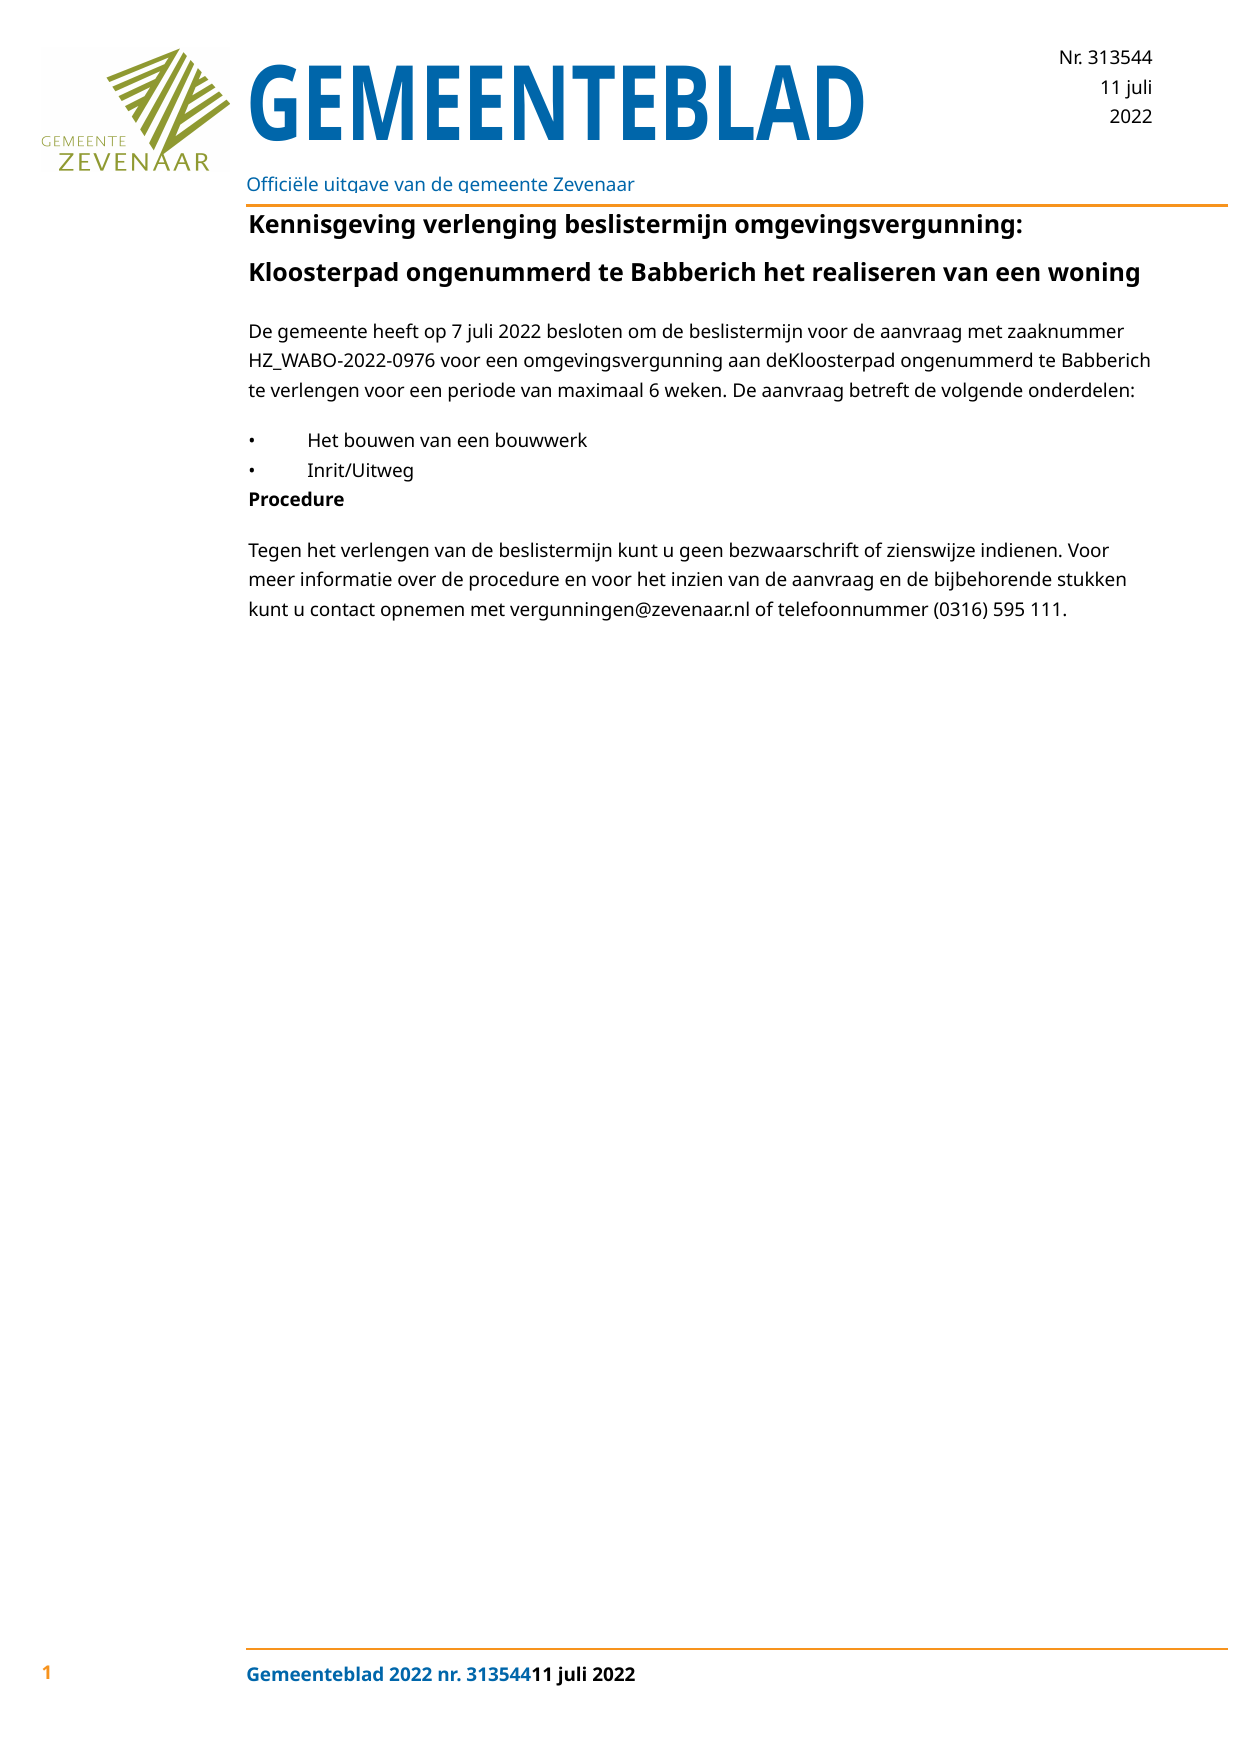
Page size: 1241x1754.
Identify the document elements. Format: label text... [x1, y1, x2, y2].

text Tegen het verlengen van de beslistermijn kunt u geen bezwaarschrift of zienswijze indienen. Voor meer informatie over de procedure en voor het inzien van de aanvraag en de bijbehorende stukken kunt u contact opnemen met vergunningen@zevenaar.nl of telefoonnummer (0316) 595 111. [248, 537, 1152, 622]
list Het bouwen van een bouwwerk [248, 427, 1152, 453]
text De gemeente heeft op 7 juli 2022 besloten om de beslistermijn voor de aanvraag met zaaknummer HZ_WABO-2022-0976 voor een omgevingsvergunning aan deKloosterpad ongenummerd te Babberich te verlengen voor een periode van maximaal 6 weken. De aanvraag betreft de volgende onderdelen: [248, 318, 1152, 403]
text Procedure [248, 487, 1152, 512]
picture [41, 47, 231, 172]
text Kennisgeving verlenging beslistermijn omgevingsvergunning: Kloosterpad ongenummerd te Babberich het realiseren van een woning [248, 207, 1152, 288]
list Inrit/Uitweg [248, 457, 1152, 483]
